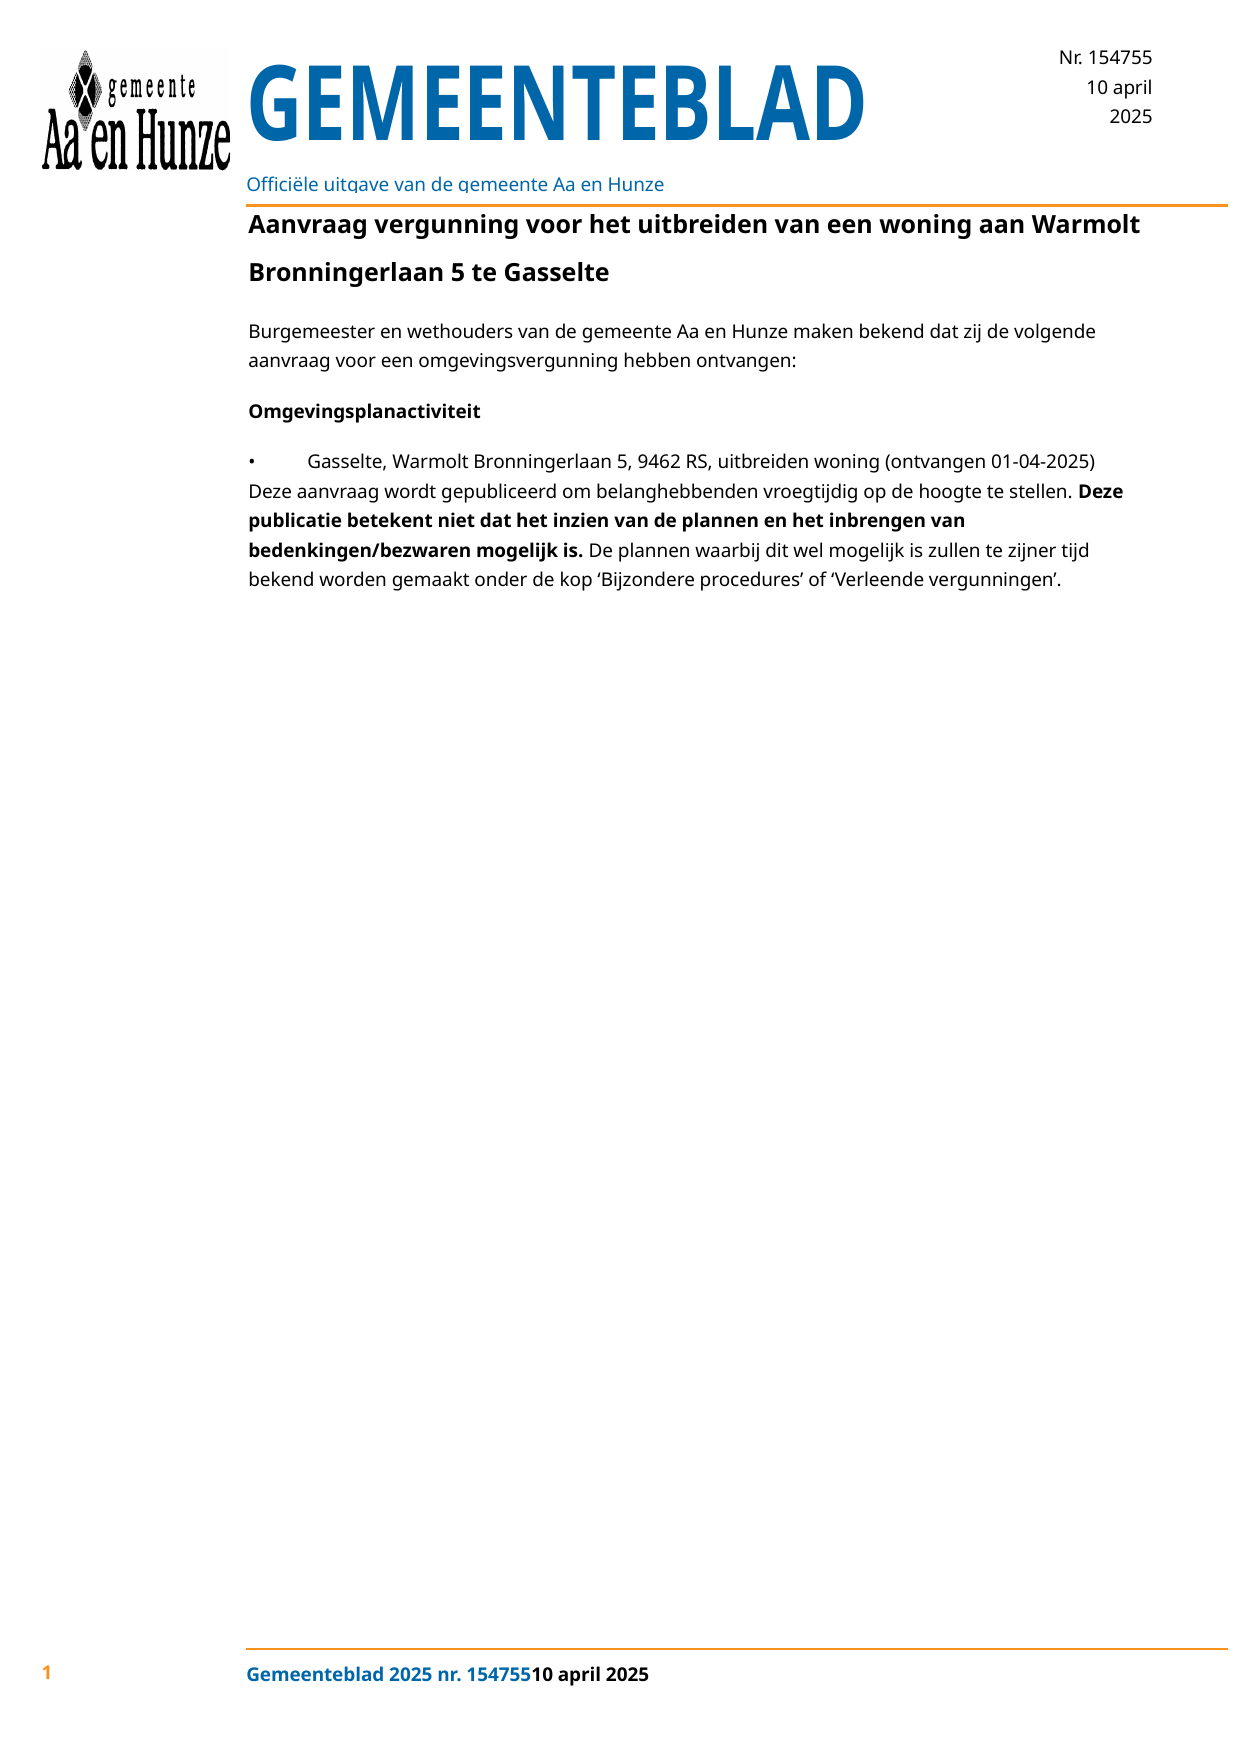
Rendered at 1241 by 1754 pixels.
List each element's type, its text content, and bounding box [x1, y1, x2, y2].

list Gasselte, Warmolt Bronningerlaan 5, 9462 RS, uitbreiden woning (ontvangen 01-04-2025) [248, 448, 1152, 474]
text Aanvraag vergunning voor het uitbreiden van een woning aan Warmolt Bronningerlaan 5 te Gasselte [248, 207, 1152, 288]
text Omgevingsplanactiviteit [248, 398, 1152, 424]
text Deze aanvraag wordt gepubliceerd om belanghebbenden vroegtijdig op de hoogte te stellen. Deze publicatie betekent niet dat het inzien van de plannen en het inbrengen van bedenkingen/bezwaren mogelijk is. De plannen waarbij dit wel mogelijk is zullen te zijner tijd bekend worden gemaakt onder de kop ‘Bijzondere procedures’ of ‘Verleende vergunningen’. [248, 478, 1152, 592]
picture [41, 47, 231, 172]
text Burgemeester en wethouders van de gemeente Aa en Hunze maken bekend dat zij de volgende aanvraag voor een omgevingsvergunning hebben ontvangen: [248, 318, 1152, 373]
